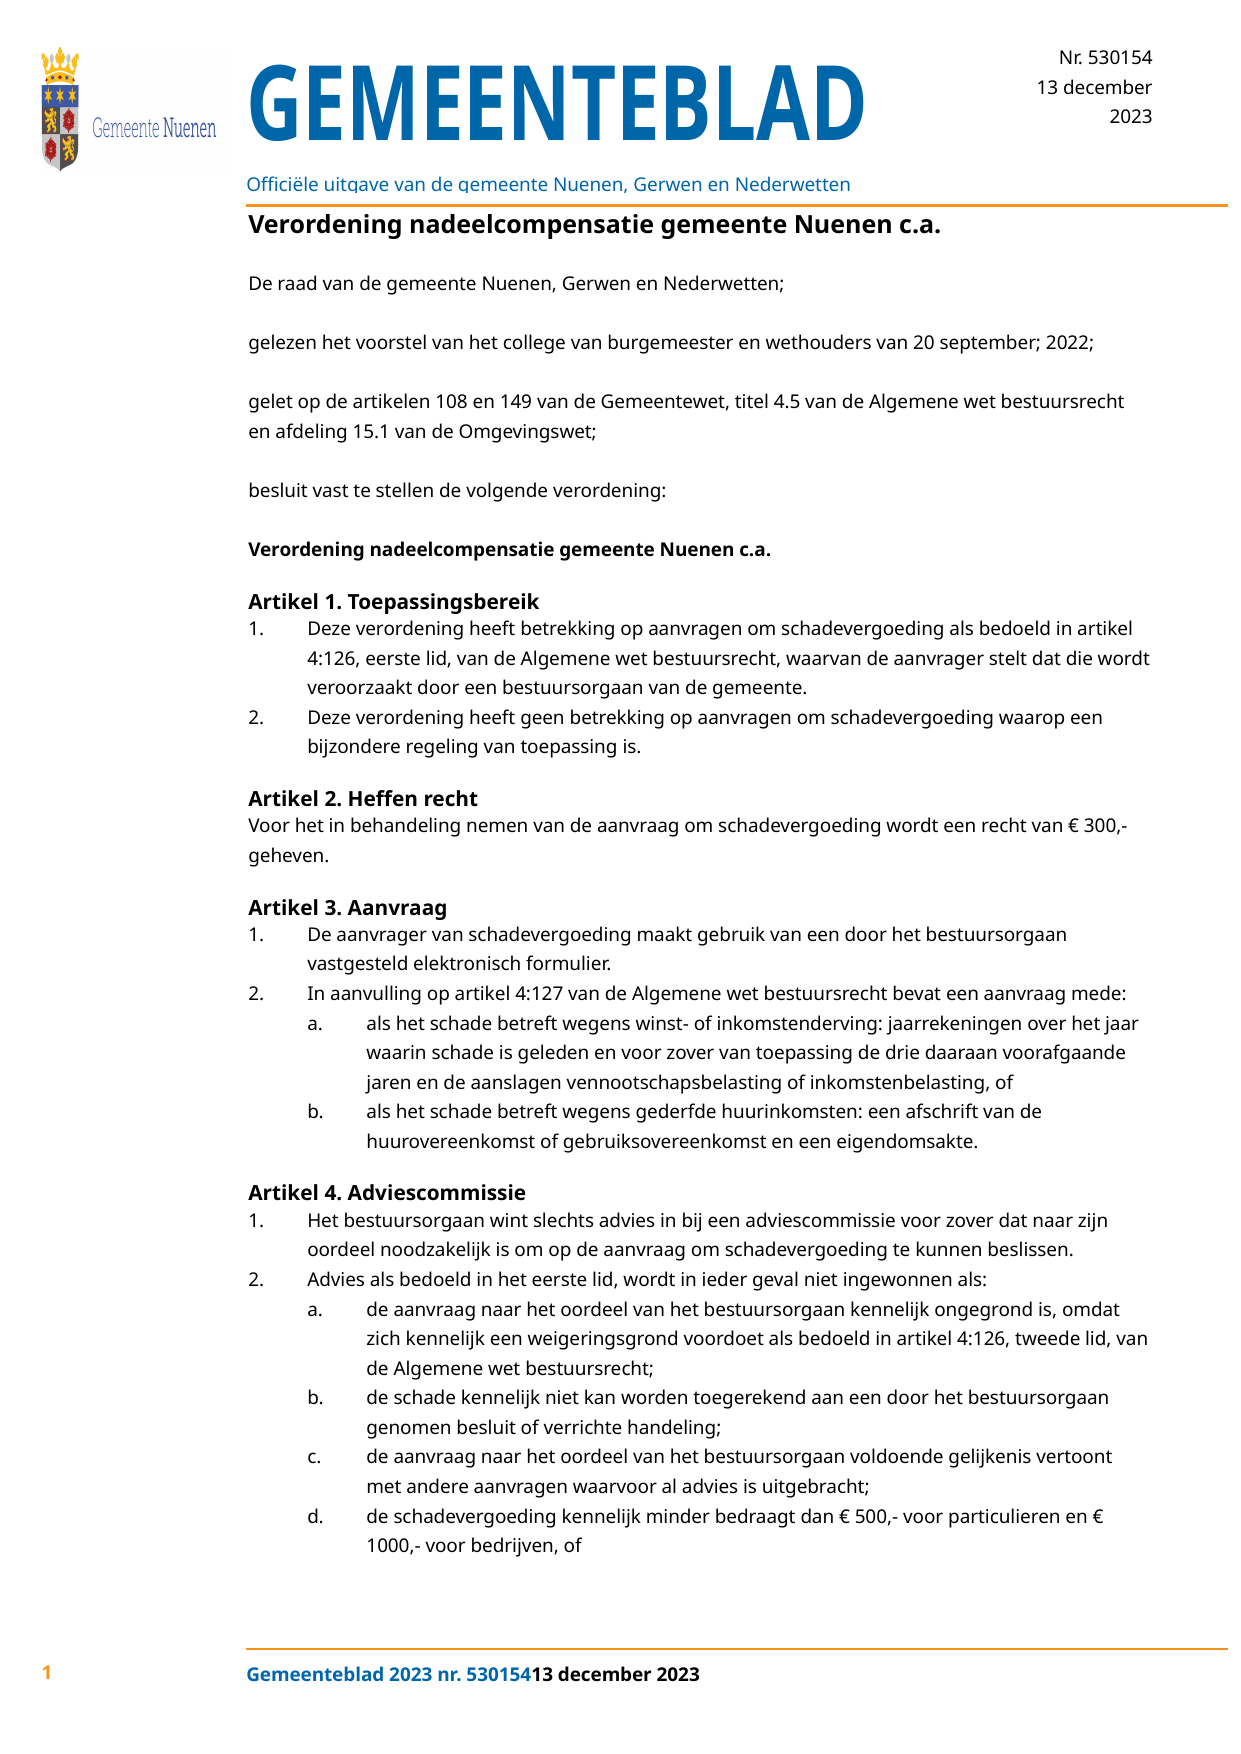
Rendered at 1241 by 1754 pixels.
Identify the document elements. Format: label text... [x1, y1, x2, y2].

list de aanvraag naar het oordeel van het bestuursorgaan voldoende gelijkenis vertoont met andere aanvragen waarvoor al advies is uitgebracht; [307, 1444, 1152, 1499]
list de schade kennelijk niet kan worden toegerekend aan een door het bestuursorgaan genomen besluit of verrichte handeling; [307, 1384, 1152, 1440]
list In aanvulling op artikel 4:127 van de Algemene wet bestuursrecht bevat een aanvraag mede: [248, 980, 1152, 1006]
text Artikel 4. Adviescommissie [248, 1178, 1152, 1207]
text gelezen het voorstel van het college van burgemeester en wethouders van 20 september; 2022; [248, 329, 1152, 355]
list De aanvrager van schadevergoeding maakt gebruik van een door het bestuursorgaan vastgesteld elektronisch formulier. [248, 921, 1152, 976]
text Artikel 1. Toepassingsbereik [248, 587, 1152, 615]
text Verordening nadeelcompensatie gemeente Nuenen c.a. [248, 537, 1152, 562]
text Voor het in behandeling nemen van de aanvraag om schadevergoeding wordt een recht van € 300,- geheven. [248, 813, 1152, 868]
list Het bestuursorgaan wint slechts advies in bij een adviescommissie voor zover dat naar zijn oordeel noodzakelijk is om op de aanvraag om schadevergoeding te kunnen beslissen. [248, 1207, 1152, 1262]
list Advies als bedoeld in het eerste lid, wordt in ieder geval niet ingewonnen als: [248, 1266, 1152, 1292]
list als het schade betreft wegens gederfde huurinkomsten: een afschrift van de huurovereenkomst of gebruiksovereenkomst en een eigendomsakte. [307, 1098, 1152, 1154]
list Deze verordening heeft geen betrekking op aanvragen om schadevergoeding waarop een bijzondere regeling van toepassing is. [248, 704, 1152, 759]
list de schadevergoeding kennelijk minder bedraagt dan € 500,- voor particulieren en € 1000,- voor bedrijven, of [307, 1503, 1152, 1558]
list als het schade betreft wegens winst- of inkomstenderving: jaarrekeningen over het jaar waarin schade is geleden en voor zover van toepassing de drie daaraan voorafgaande jaren en de aanslagen vennootschapsbelasting of inkomstenbelasting, of [307, 1010, 1152, 1095]
picture [41, 47, 231, 172]
text gelet op de artikelen 108 en 149 van de Gemeentewet, titel 4.5 van de Algemene wet bestuursrecht en afdeling 15.1 van de Omgevingswet; [248, 389, 1152, 444]
text De raad van de gemeente Nuenen, Gerwen en Nederwetten; [248, 270, 1152, 296]
list de aanvraag naar het oordeel van het bestuursorgaan kennelijk ongegrond is, omdat zich kennelijk een weigeringsgrond voordoet als bedoeld in artikel 4:126, tweede lid, van de Algemene wet bestuursrecht; [307, 1296, 1152, 1381]
text besluit vast te stellen de volgende verordening: [248, 477, 1152, 503]
text Artikel 3. Aanvraag [248, 893, 1152, 921]
text Artikel 2. Heffen recht [248, 784, 1152, 813]
text Verordening nadeelcompensatie gemeente Nuenen c.a. [248, 207, 1152, 241]
list Deze verordening heeft betrekking op aanvragen om schadevergoeding als bedoeld in artikel 4:126, eerste lid, van de Algemene wet bestuursrecht, waarvan de aanvrager stelt dat die wordt veroorzaakt door een bestuursorgaan van de gemeente. [248, 615, 1152, 700]
